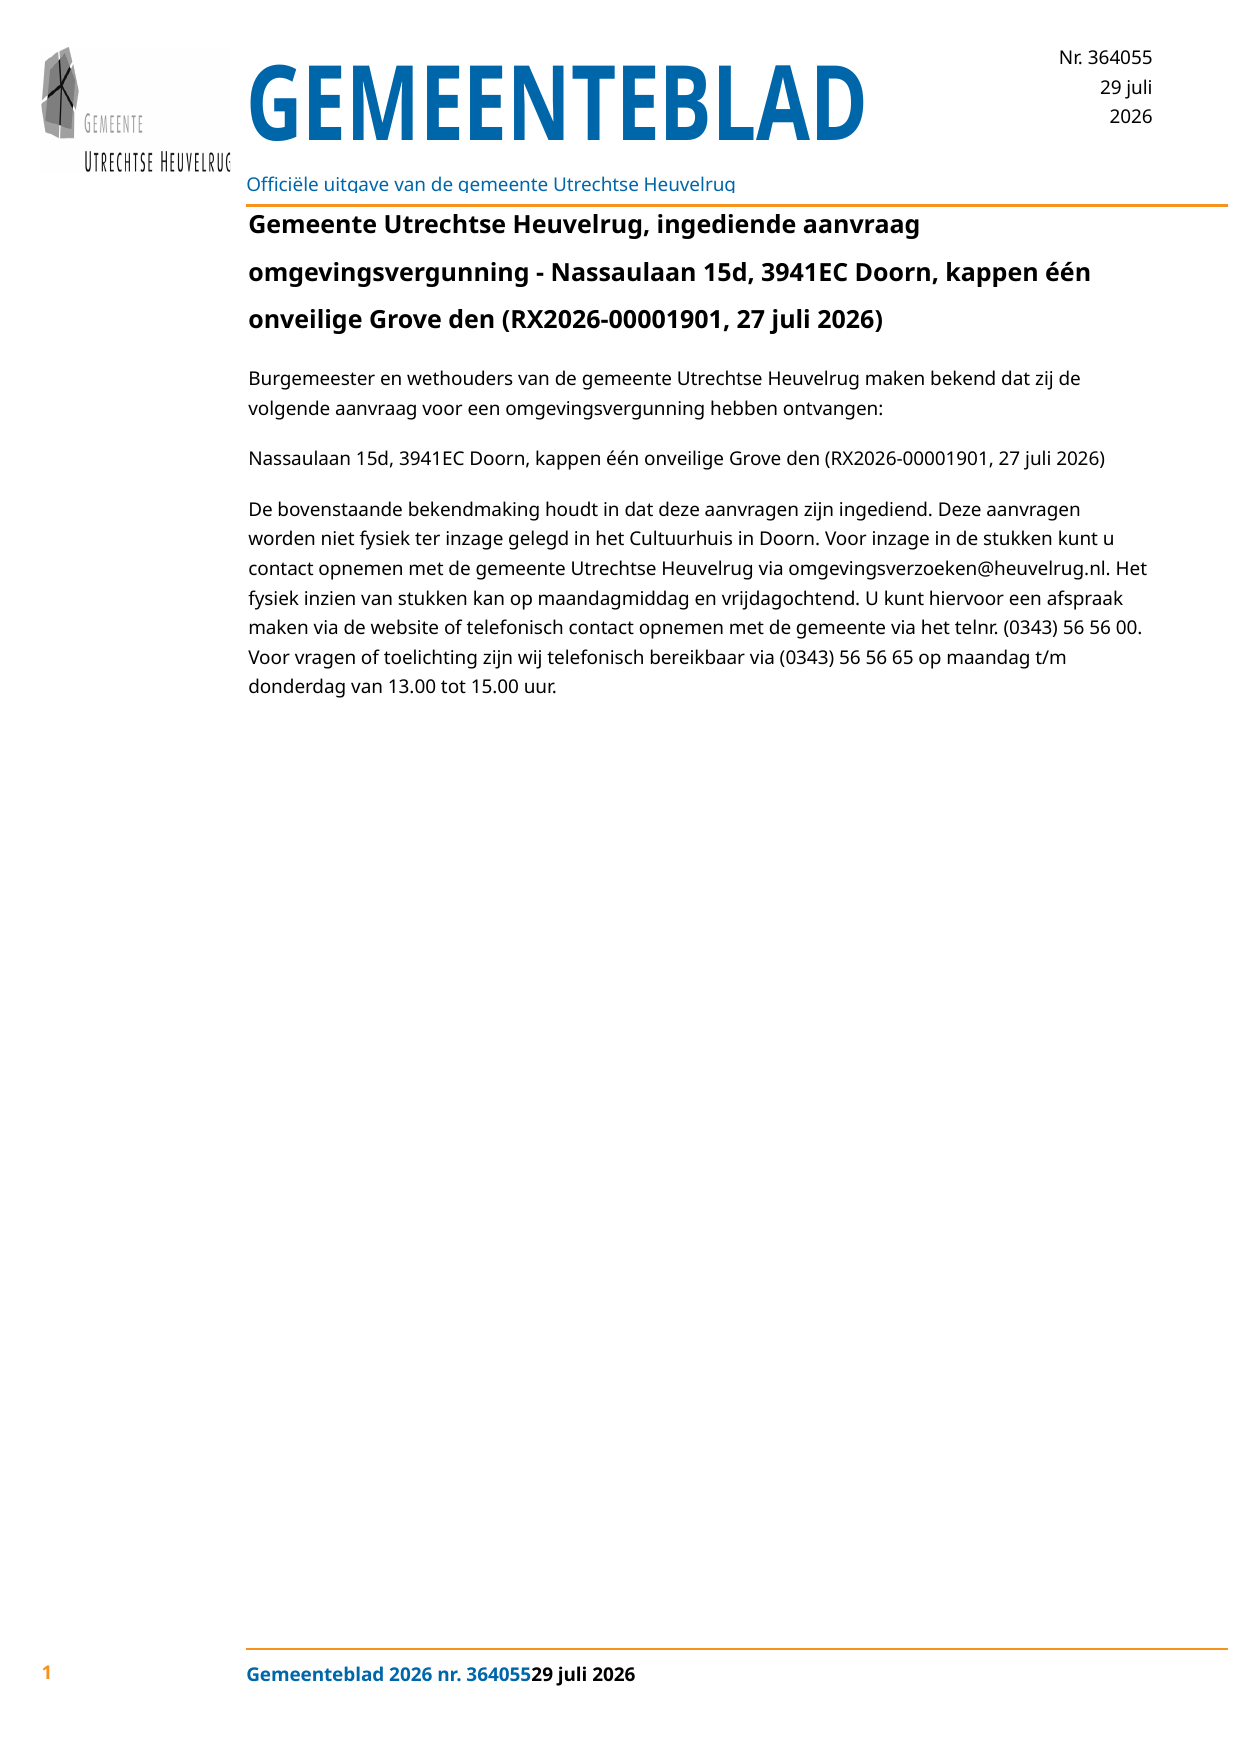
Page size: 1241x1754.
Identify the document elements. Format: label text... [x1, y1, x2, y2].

picture [41, 47, 231, 172]
text Nassaulaan 15d, 3941EC Doorn, kappen één onveilige Grove den (RX2026-00001901, 27 juli 2026) [248, 446, 1152, 471]
text Gemeente Utrechtse Heuvelrug, ingediende aanvraag omgevingsvergunning - Nassaulaan 15d, 3941EC Doorn, kappen één onveilige Grove den (RX2026-00001901, 27 juli 2026) [248, 207, 1152, 336]
text Burgemeester en wethouders van de gemeente Utrechtse Heuvelrug maken bekend dat zij de volgende aanvraag voor een omgevingsvergunning hebben ontvangen: [248, 366, 1152, 421]
text De bovenstaande bekendmaking houdt in dat deze aanvragen zijn ingediend. Deze aanvragen worden niet fysiek ter inzage gelegd in het Cultuurhuis in Doorn. Voor inzage in de stukken kunt u contact opnemen met de gemeente Utrechtse Heuvelrug via omgevingsverzoeken@heuvelrug.nl. Het fysiek inzien van stukken kan op maandagmiddag en vrijdagochtend. U kunt hiervoor een afspraak maken via de website of telefonisch contact opnemen met de gemeente via het telnr. (0343) 56 56 00. Voor vragen of toelichting zijn wij telefonisch bereikbaar via (0343) 56 56 65 op maandag t/m donderdag van 13.00 tot 15.00 uur. [248, 496, 1152, 699]
